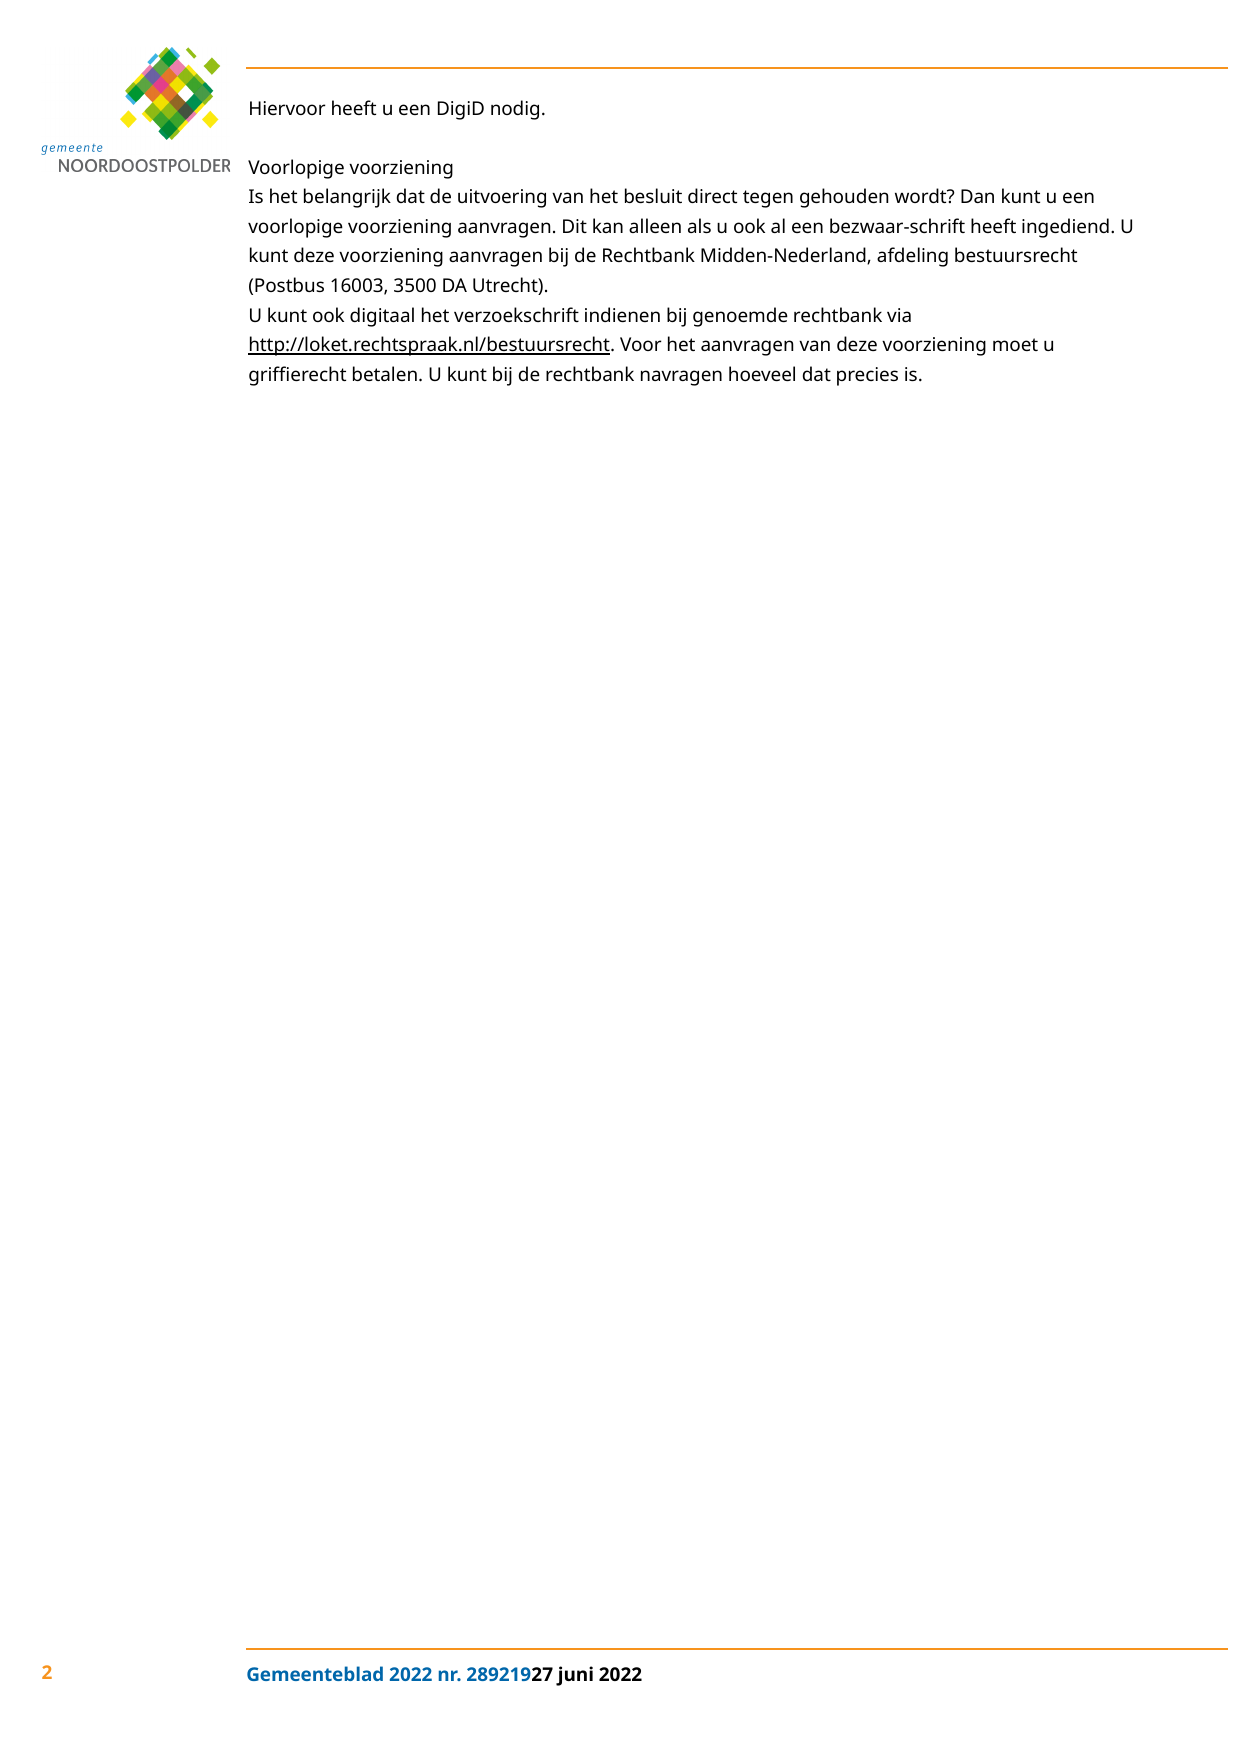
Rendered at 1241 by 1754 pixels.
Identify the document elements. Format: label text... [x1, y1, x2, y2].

text Hiervoor heeft u een DigiD nodig. [248, 95, 1152, 121]
text Voorlopige voorziening [248, 154, 1152, 180]
picture [41, 47, 231, 172]
text Is het belangrijk dat de uitvoering van het besluit direct tegen gehouden wordt? Dan kunt u een voorlopige voorziening aanvragen. Dit kan alleen als u ook al een bezwaar-schrift heeft ingediend. U kunt deze voorziening aanvragen bij de Rechtbank Midden-Nederland, afdeling bestuursrecht (Postbus 16003, 3500 DA Utrecht). [248, 183, 1152, 298]
text U kunt ook digitaal het verzoekschrift indienen bij genoemde rechtbank via http://loket.rechtspraak.nl/bestuursrecht. Voor het aanvragen van deze voorziening moet u griffierecht betalen. U kunt bij de rechtbank navragen hoeveel dat precies is. [248, 302, 1152, 387]
